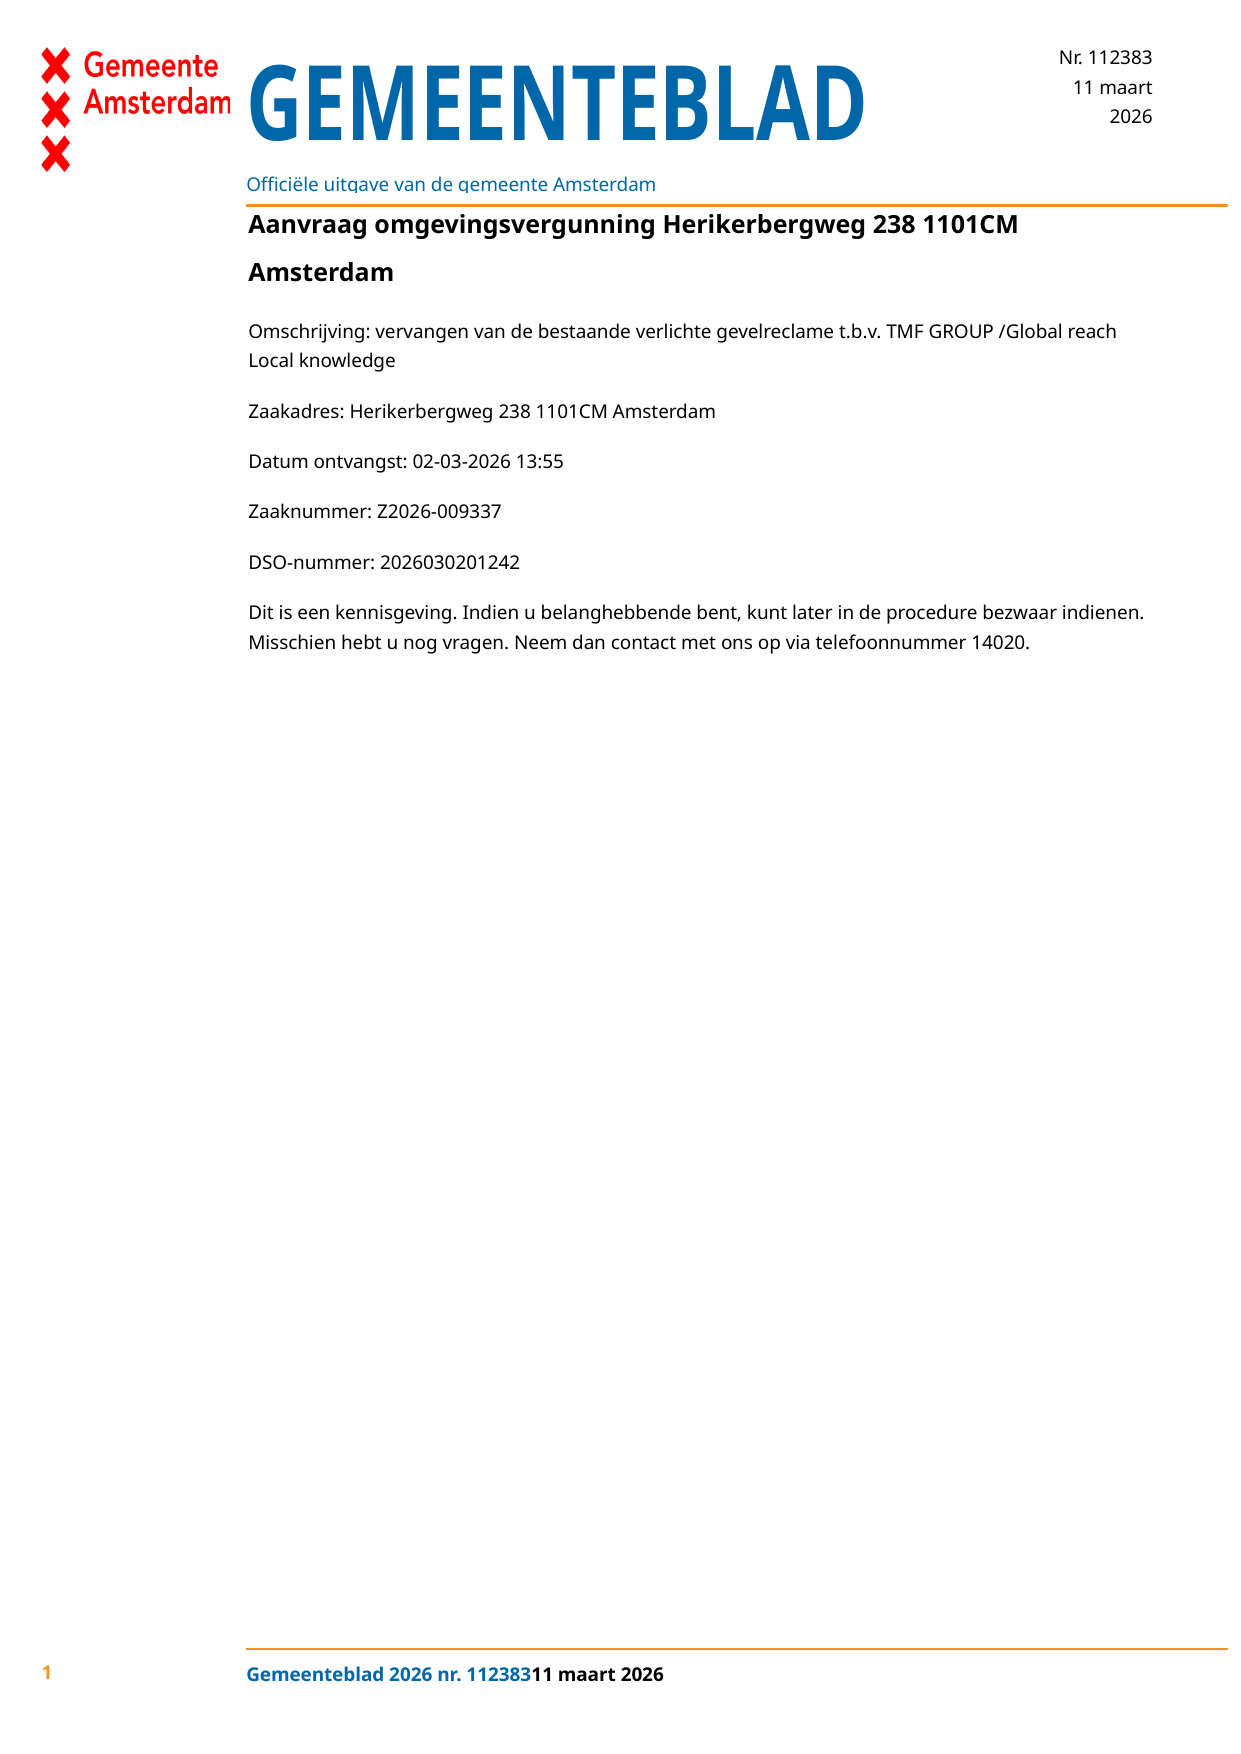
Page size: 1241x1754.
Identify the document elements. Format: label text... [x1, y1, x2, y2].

picture [41, 47, 231, 172]
text Omschrijving: vervangen van de bestaande verlichte gevelreclame t.b.v. TMF GROUP /Global reach Local knowledge [248, 318, 1152, 373]
text Dit is een kennisgeving. Indien u belanghebbende bent, kunt later in de procedure bezwaar indienen. Misschien hebt u nog vragen. Neem dan contact met ons op via telefoonnummer 14020. [248, 599, 1152, 655]
text Zaakadres: Herikerbergweg 238 1101CM Amsterdam [248, 398, 1152, 424]
text Zaaknummer: Z2026-009337 [248, 499, 1152, 524]
text Datum ontvangst: 02-03-2026 13:55 [248, 448, 1152, 474]
text Aanvraag omgevingsvergunning Herikerbergweg 238 1101CM Amsterdam [248, 207, 1152, 288]
text DSO-nummer: 2026030201242 [248, 549, 1152, 575]
